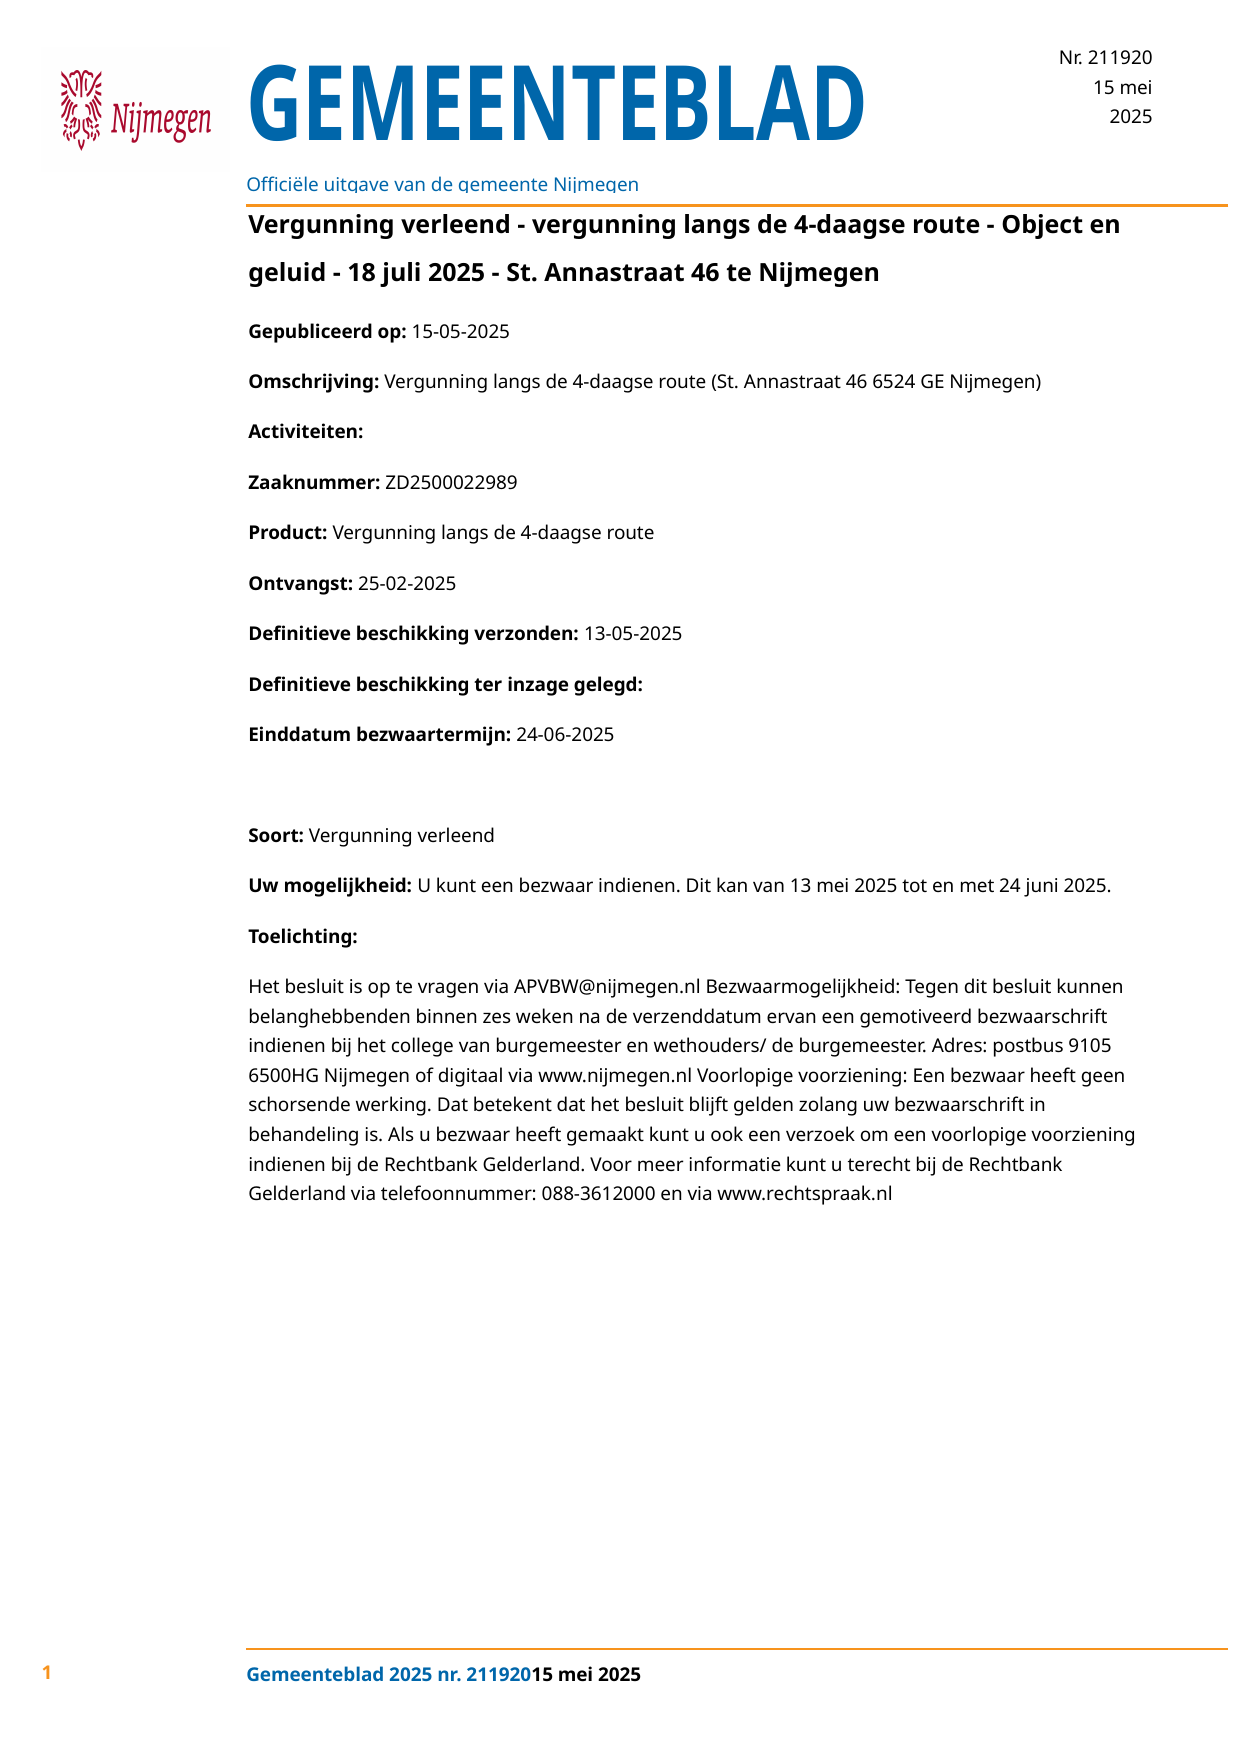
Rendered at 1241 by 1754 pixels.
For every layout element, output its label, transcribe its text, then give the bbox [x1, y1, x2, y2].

text Gepubliceerd op: 15-05-2025 [248, 318, 1152, 344]
text Vergunning verleend - vergunning langs de 4-daagse route - Object en geluid - 18 juli 2025 - St. Annastraat 46 te Nijmegen [248, 207, 1152, 288]
picture [41, 47, 231, 172]
text Product: Vergunning langs de 4-daagse route [248, 519, 1152, 545]
text Einddatum bezwaartermijn: 24-06-2025 [248, 721, 1152, 747]
text Zaaknummer: ZD2500022989 [248, 469, 1152, 495]
text Activiteiten: [248, 419, 1152, 444]
text Soort: Vergunning verleend [248, 822, 1152, 848]
text Het besluit is op te vragen via APVBW@nijmegen.nl Bezwaarmogelijkheid: Tegen dit besluit kunnen belanghebbenden binnen zes weken na de verzenddatum ervan een gemotiveerd bezwaarschrift indienen bij het college van burgemeester en wethouders/ de burgemeester. Adres: postbus 9105 6500HG Nijmegen of digitaal via www.nijmegen.nl Voorlopige voorziening: Een bezwaar heeft geen schorsende werking. Dat betekent dat het besluit blijft gelden zolang uw bezwaarschrift in behandeling is. Als u bezwaar heeft gemaakt kunt u ook een verzoek om een voorlopige voorziening indienen bij de Rechtbank Gelderland. Voor meer informatie kunt u terecht bij de Rechtbank Gelderland via telefoonnummer: 088-3612000 en via www.rechtspraak.nl [248, 973, 1152, 1206]
text Omschrijving: Vergunning langs de 4-daagse route (St. Annastraat 46 6524 GE Nijmegen) [248, 368, 1152, 394]
text Definitieve beschikking ter inzage gelegd: [248, 671, 1152, 697]
text Uw mogelijkheid: U kunt een bezwaar indienen. Dit kan van 13 mei 2025 tot en met 24 juni 2025. [248, 872, 1152, 898]
text Definitieve beschikking verzonden: 13-05-2025 [248, 620, 1152, 646]
text Toelichting: [248, 923, 1152, 949]
text Ontvangst: 25-02-2025 [248, 570, 1152, 596]
